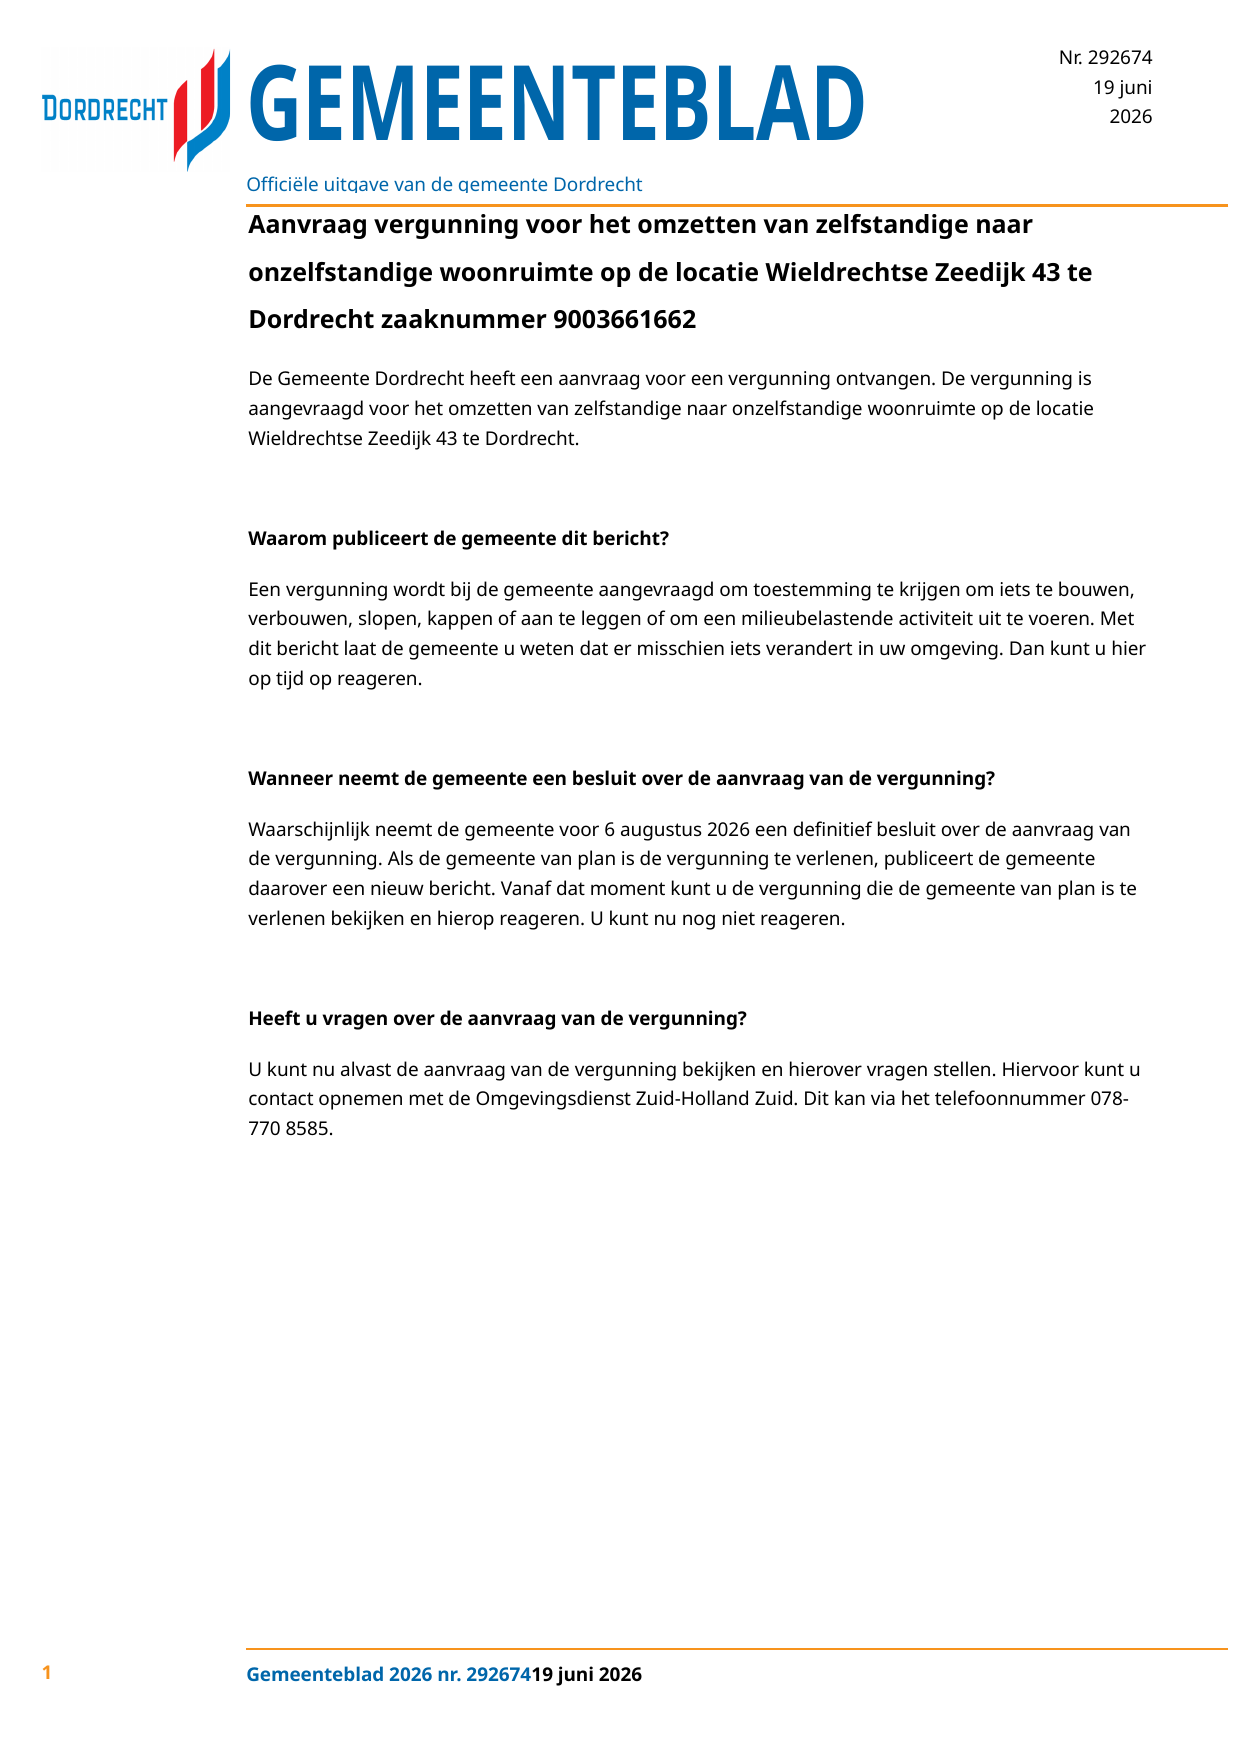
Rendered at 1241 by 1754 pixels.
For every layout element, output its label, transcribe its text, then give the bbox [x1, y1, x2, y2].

text Waarom publiceert de gemeente dit bericht? [248, 526, 1152, 551]
text Wanneer neemt de gemeente een besluit over de aanvraag van de vergunning? [248, 766, 1152, 791]
text Een vergunning wordt bij de gemeente aangevraagd om toestemming te krijgen om iets te bouwen, verbouwen, slopen, kappen of aan te leggen of om een milieubelastende activiteit uit te voeren. Met dit bericht laat de gemeente u weten dat er misschien iets verandert in uw omgeving. Dan kunt u hier op tijd op reageren. [248, 576, 1152, 690]
text U kunt nu alvast de aanvraag van de vergunning bekijken en hierover vragen stellen. Hiervoor kunt u contact opnemen met de Omgevingsdienst Zuid-Holland Zuid. Dit kan via het telefoonnummer 078-770 8585. [248, 1056, 1152, 1141]
picture [41, 47, 231, 172]
text De Gemeente Dordrecht heeft een aanvraag voor een vergunning ontvangen. De vergunning is aangevraagd voor het omzetten van zelfstandige naar onzelfstandige woonruimte op de locatie Wieldrechtse Zeedijk 43 te Dordrecht. [248, 366, 1152, 450]
text Waarschijnlijk neemt de gemeente voor 6 augustus 2026 een definitief besluit over de aanvraag van de vergunning. Als de gemeente van plan is de vergunning te verlenen, publiceert de gemeente daarover een nieuw bericht. Vanaf dat moment kunt u de vergunning die de gemeente van plan is te verlenen bekijken en hierop reageren. U kunt nu nog niet reageren. [248, 816, 1152, 930]
text Aanvraag vergunning voor het omzetten van zelfstandige naar onzelfstandige woonruimte op de locatie Wieldrechtse Zeedijk 43 te Dordrecht zaaknummer 9003661662 [248, 207, 1152, 336]
text Heeft u vragen over de aanvraag van de vergunning? [248, 1006, 1152, 1031]
